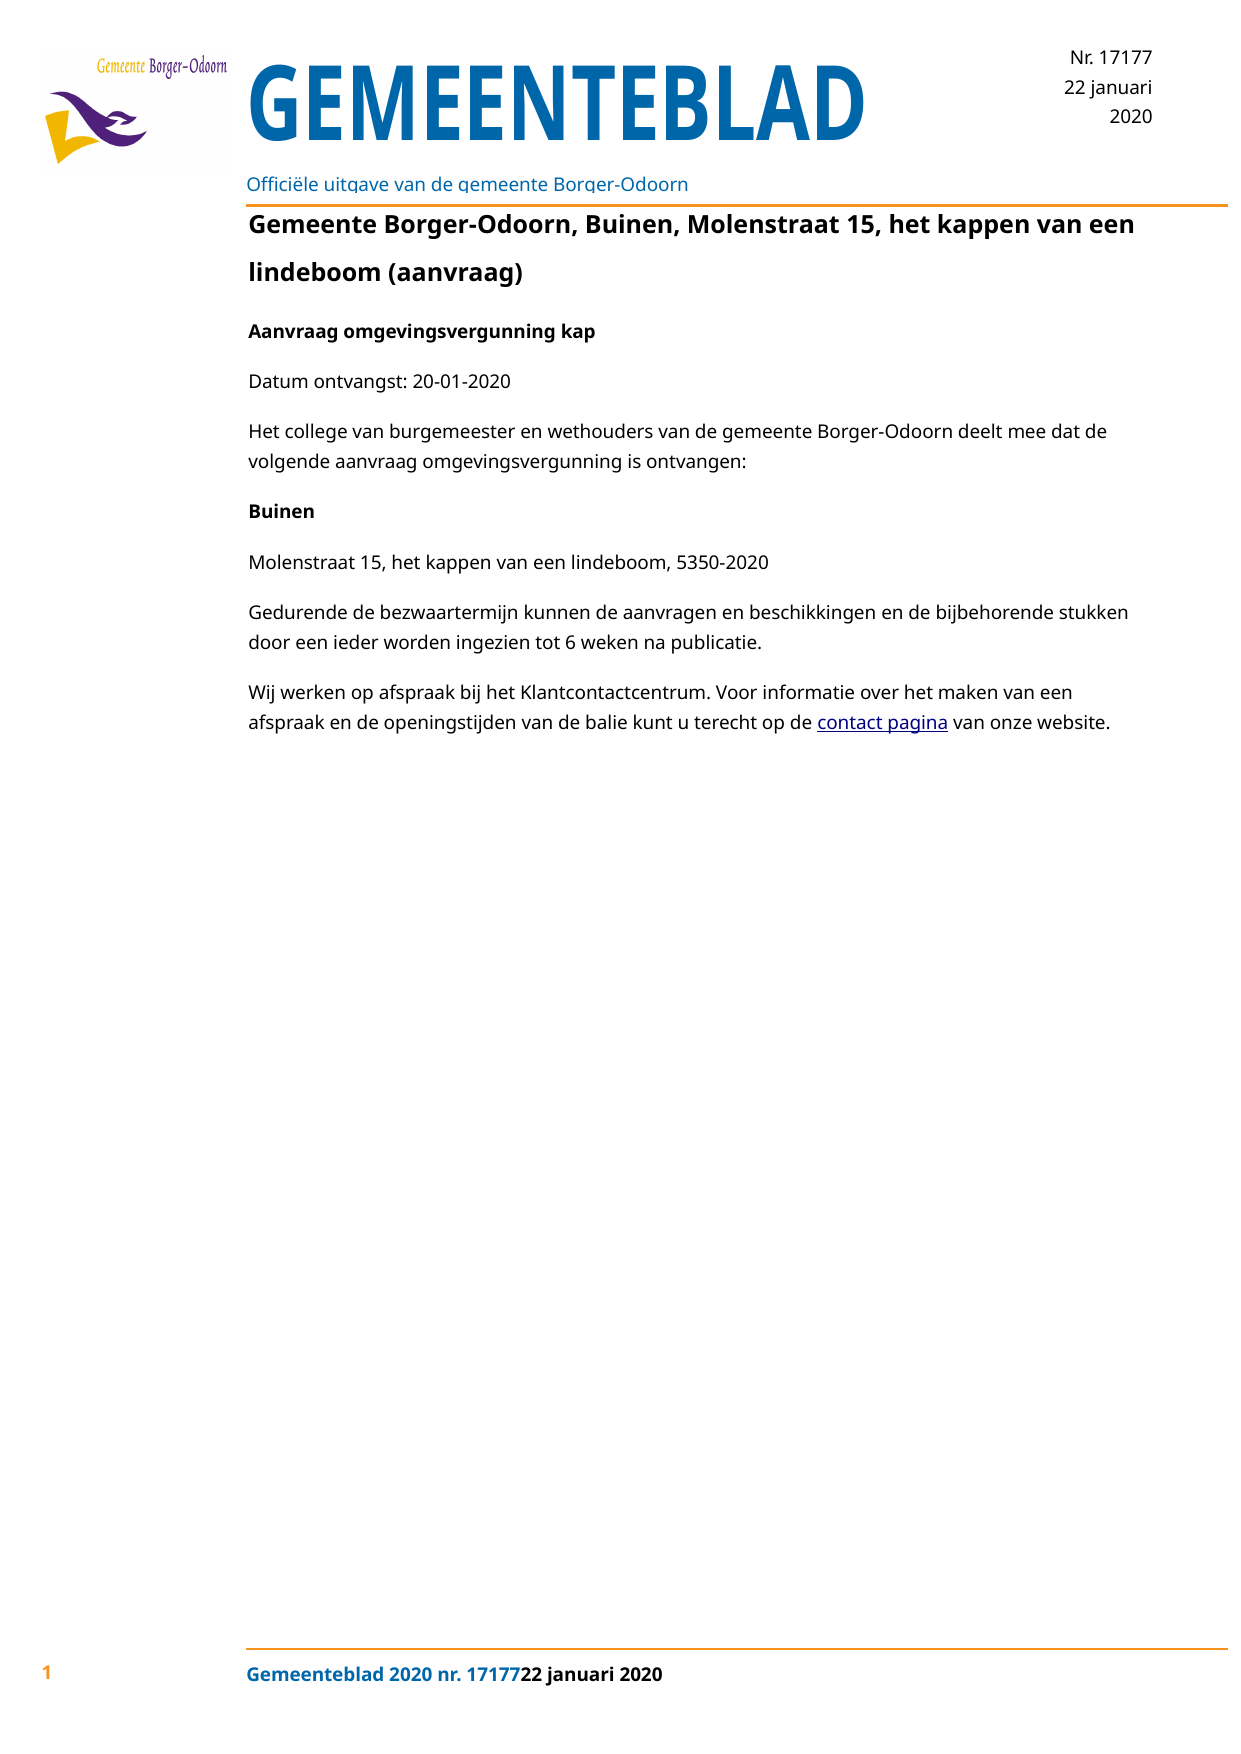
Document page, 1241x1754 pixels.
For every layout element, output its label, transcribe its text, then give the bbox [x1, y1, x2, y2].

text Aanvraag omgevingsvergunning kap [248, 318, 1152, 344]
text Het college van burgemeester en wethouders van de gemeente Borger-Odoorn deelt mee dat de volgende aanvraag omgevingsvergunning is ontvangen: [248, 419, 1152, 474]
text Gedurende de bezwaartermijn kunnen de aanvragen en beschikkingen en de bijbehorende stukken door een ieder worden ingezien tot 6 weken na publicatie. [248, 599, 1152, 655]
text Gemeente Borger-Odoorn, Buinen, Molenstraat 15, het kappen van een lindeboom (aanvraag) [248, 207, 1152, 288]
picture [41, 47, 231, 172]
text Datum ontvangst: 20-01-2020 [248, 368, 1152, 394]
text Buinen [248, 499, 1152, 524]
text Wij werken op afspraak bij het Klantcontactcentrum. Voor informatie over het maken van een afspraak en de openingstijden van de balie kunt u terecht op de contact pagina van onze website. [248, 679, 1152, 735]
text Molenstraat 15, het kappen van een lindeboom, 5350-2020 [248, 549, 1152, 575]
